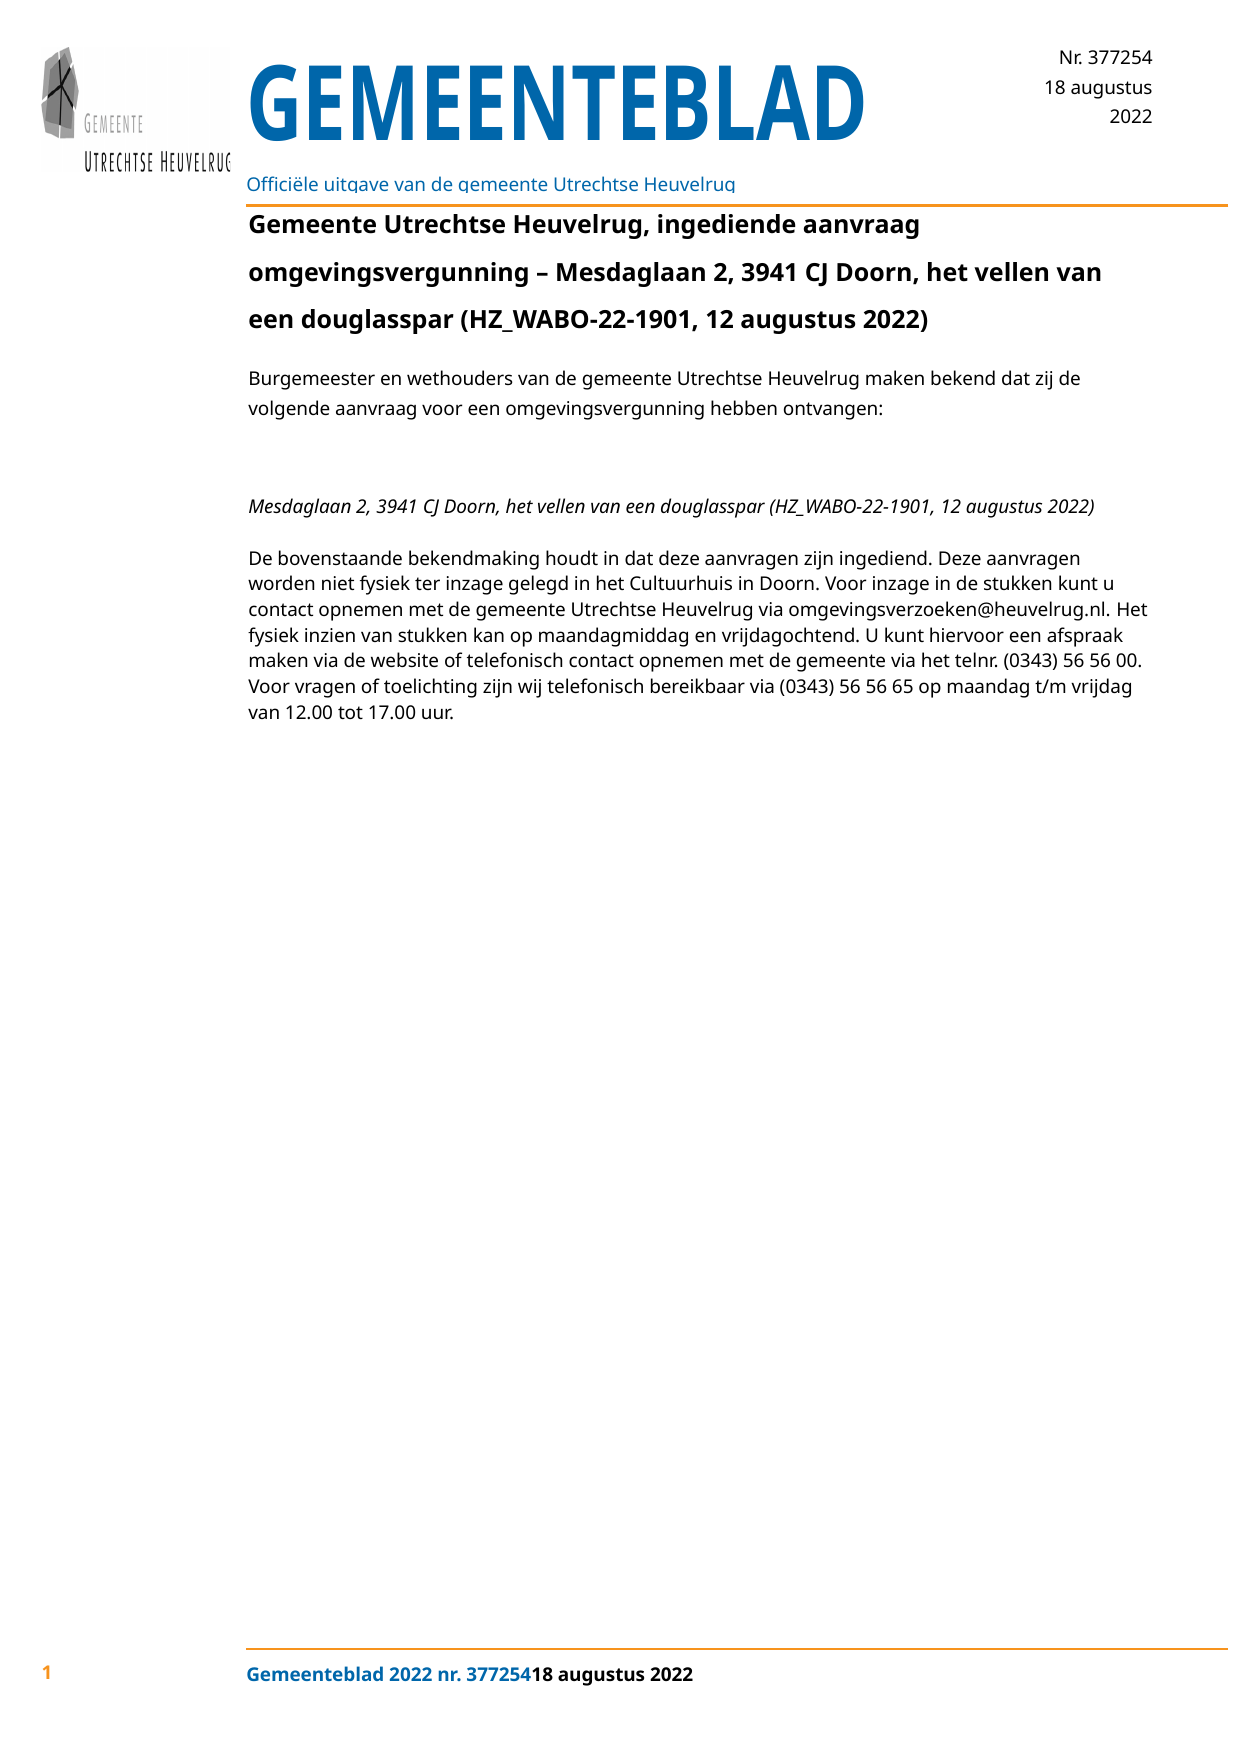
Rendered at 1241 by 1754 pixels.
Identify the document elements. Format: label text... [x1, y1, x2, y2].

text Gemeente Utrechtse Heuvelrug, ingediende aanvraag omgevingsvergunning – Mesdaglaan 2, 3941 CJ Doorn, het vellen van een douglasspar (HZ_WABO-22-1901, 12 augustus 2022) [248, 207, 1152, 336]
text De bovenstaande bekendmaking houdt in dat deze aanvragen zijn ingediend. Deze aanvragen worden niet fysiek ter inzage gelegd in het Cultuurhuis in Doorn. Voor inzage in de stukken kunt u contact opnemen met de gemeente Utrechtse Heuvelrug via omgevingsverzoeken@heuvelrug.nl. Het fysiek inzien van stukken kan op maandagmiddag en vrijdagochtend. U kunt hiervoor een afspraak maken via de website of telefonisch contact opnemen met de gemeente via het telnr. (0343) 56 56 00. Voor vragen of toelichting zijn wij telefonisch bereikbaar via (0343) 56 56 65 op maandag t/m vrijdag van 12.00 tot 17.00 uur. [248, 545, 1152, 725]
text Burgemeester en wethouders van de gemeente Utrechtse Heuvelrug maken bekend dat zij de volgende aanvraag voor een omgevingsvergunning hebben ontvangen: [248, 366, 1152, 421]
picture [41, 47, 231, 172]
text Mesdaglaan 2, 3941 CJ Doorn, het vellen van een douglasspar (HZ_WABO-22-1901, 12 augustus 2022) [248, 493, 1152, 519]
